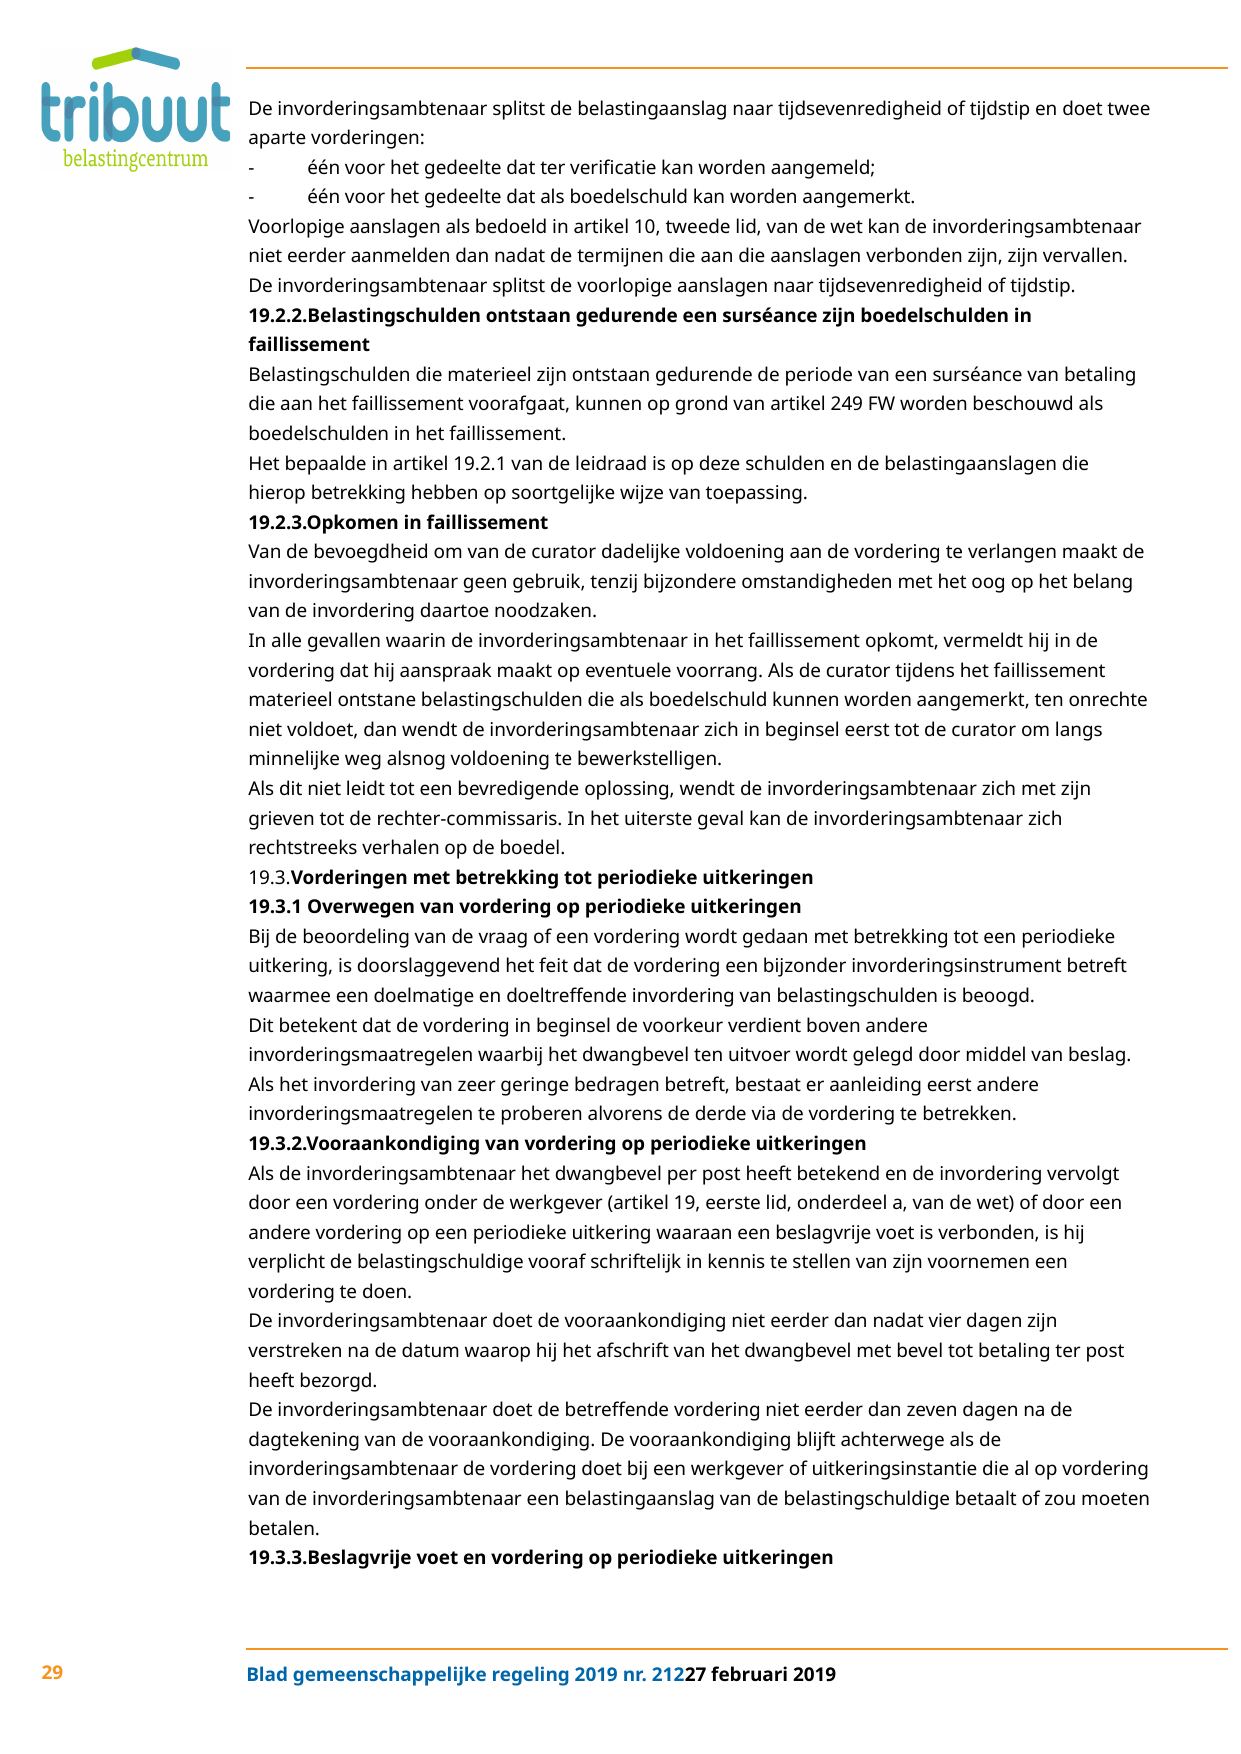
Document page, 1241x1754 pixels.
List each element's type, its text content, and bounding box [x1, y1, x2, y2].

text 19.3.Vorderingen met betrekking tot periodieke uitkeringen [248, 864, 1152, 890]
picture [41, 47, 231, 172]
text Bij de beoordeling van de vraag of een vordering wordt gedaan met betrekking tot een periodieke uitkering, is doorslaggevend het feit dat de vordering een bijzonder invorderingsinstrument betreft waarmee een doelmatige en doeltreffende invordering van belastingschulden is beoogd. [248, 923, 1152, 1008]
text Als dit niet leidt tot een bevredigende oplossing, wendt de invorderingsambtenaar zich met zijn grieven tot de rechter-commissaris. In het uiterste geval kan de invorderingsambtenaar zich rechtstreeks verhalen op de boedel. [248, 775, 1152, 860]
text 19.2.3.Opkomen in faillissement [248, 509, 1152, 535]
text De invorderingsambtenaar splitst de belastingaanslag naar tijdsevenredigheid of tijdstip en doet twee aparte vorderingen: [248, 95, 1152, 150]
text De invorderingsambtenaar doet de vooraankondiging niet eerder dan nadat vier dagen zijn verstreken na de datum waarop hij het afschrift van het dwangbevel met bevel tot betaling ter post heeft bezorgd. [248, 1308, 1152, 1393]
text Dit betekent dat de vordering in beginsel de voorkeur verdient boven andere invorderingsmaatregelen waarbij het dwangbevel ten uitvoer wordt gelegd door middel van beslag. Als het invordering van zeer geringe bedragen betreft, bestaat er aanleiding eerst andere invorderingsmaatregelen te proberen alvorens de derde via de vordering te betrekken. [248, 1012, 1152, 1126]
text Het bepaalde in artikel 19.2.1 van de leidraad is op deze schulden en de belastingaanslagen die hierop betrekking hebben op soortgelijke wijze van toepassing. [248, 450, 1152, 505]
list één voor het gedeelte dat als boedelschuld kan worden aangemerkt. [248, 183, 1152, 209]
text 19.3.2.Vooraankondiging van vordering op periodieke uitkeringen [248, 1130, 1152, 1156]
text 19.3.3.Beslagvrije voet en vordering op periodieke uitkeringen [248, 1544, 1152, 1570]
text 19.3.1 Overwegen van vordering op periodieke uitkeringen [248, 893, 1152, 919]
list één voor het gedeelte dat ter verificatie kan worden aangemeld; [248, 154, 1152, 180]
text In alle gevallen waarin de invorderingsambtenaar in het faillissement opkomt, vermeldt hij in de vordering dat hij aanspraak maakt op eventuele voorrang. Als de curator tijdens het faillissement materieel ontstane belastingschulden die als boedelschuld kunnen worden aangemerkt, ten onrechte niet voldoet, dan wendt de invorderingsambtenaar zich in beginsel eerst tot de curator om langs minnelijke weg alsnog voldoening te bewerkstelligen. [248, 627, 1152, 771]
text Belastingschulden die materieel zijn ontstaan gedurende de periode van een surséance van betaling die aan het faillissement voorafgaat, kunnen op grond van artikel 249 FW worden beschouwd als boedelschulden in het faillissement. [248, 361, 1152, 446]
text Van de bevoegdheid om van de curator dadelijke voldoening aan de vordering te verlangen maakt de invorderingsambtenaar geen gebruik, tenzij bijzondere omstandigheden met het oog op het belang van de invordering daartoe noodzaken. [248, 538, 1152, 623]
text De invorderingsambtenaar doet de betreffende vordering niet eerder dan zeven dagen na de dagtekening van de vooraankondiging. De vooraankondiging blijft achterwege als de invorderingsambtenaar de vordering doet bij een werkgever of uitkeringsinstantie die al op vordering van de invorderingsambtenaar een belastingaanslag van de belastingschuldige betaalt of zou moeten betalen. [248, 1396, 1152, 1541]
text 19.2.2.Belastingschulden ontstaan gedurende een surséance zijn boedelschulden in faillissement [248, 302, 1152, 357]
text Als de invorderingsambtenaar het dwangbevel per post heeft betekend en de invordering vervolgt door een vordering onder de werkgever (artikel 19, eerste lid, onderdeel a, van de wet) of door een andere vordering op een periodieke uitkering waaraan een beslagvrije voet is verbonden, is hij verplicht de belastingschuldige vooraf schriftelijk in kennis te stellen van zijn voornemen een vordering te doen. [248, 1160, 1152, 1304]
text Voorlopige aanslagen als bedoeld in artikel 10, tweede lid, van de wet kan de invorderingsambtenaar niet eerder aanmelden dan nadat de termijnen die aan die aanslagen verbonden zijn, zijn vervallen. De invorderingsambtenaar splitst de voorlopige aanslagen naar tijdsevenredigheid of tijdstip. [248, 213, 1152, 298]
